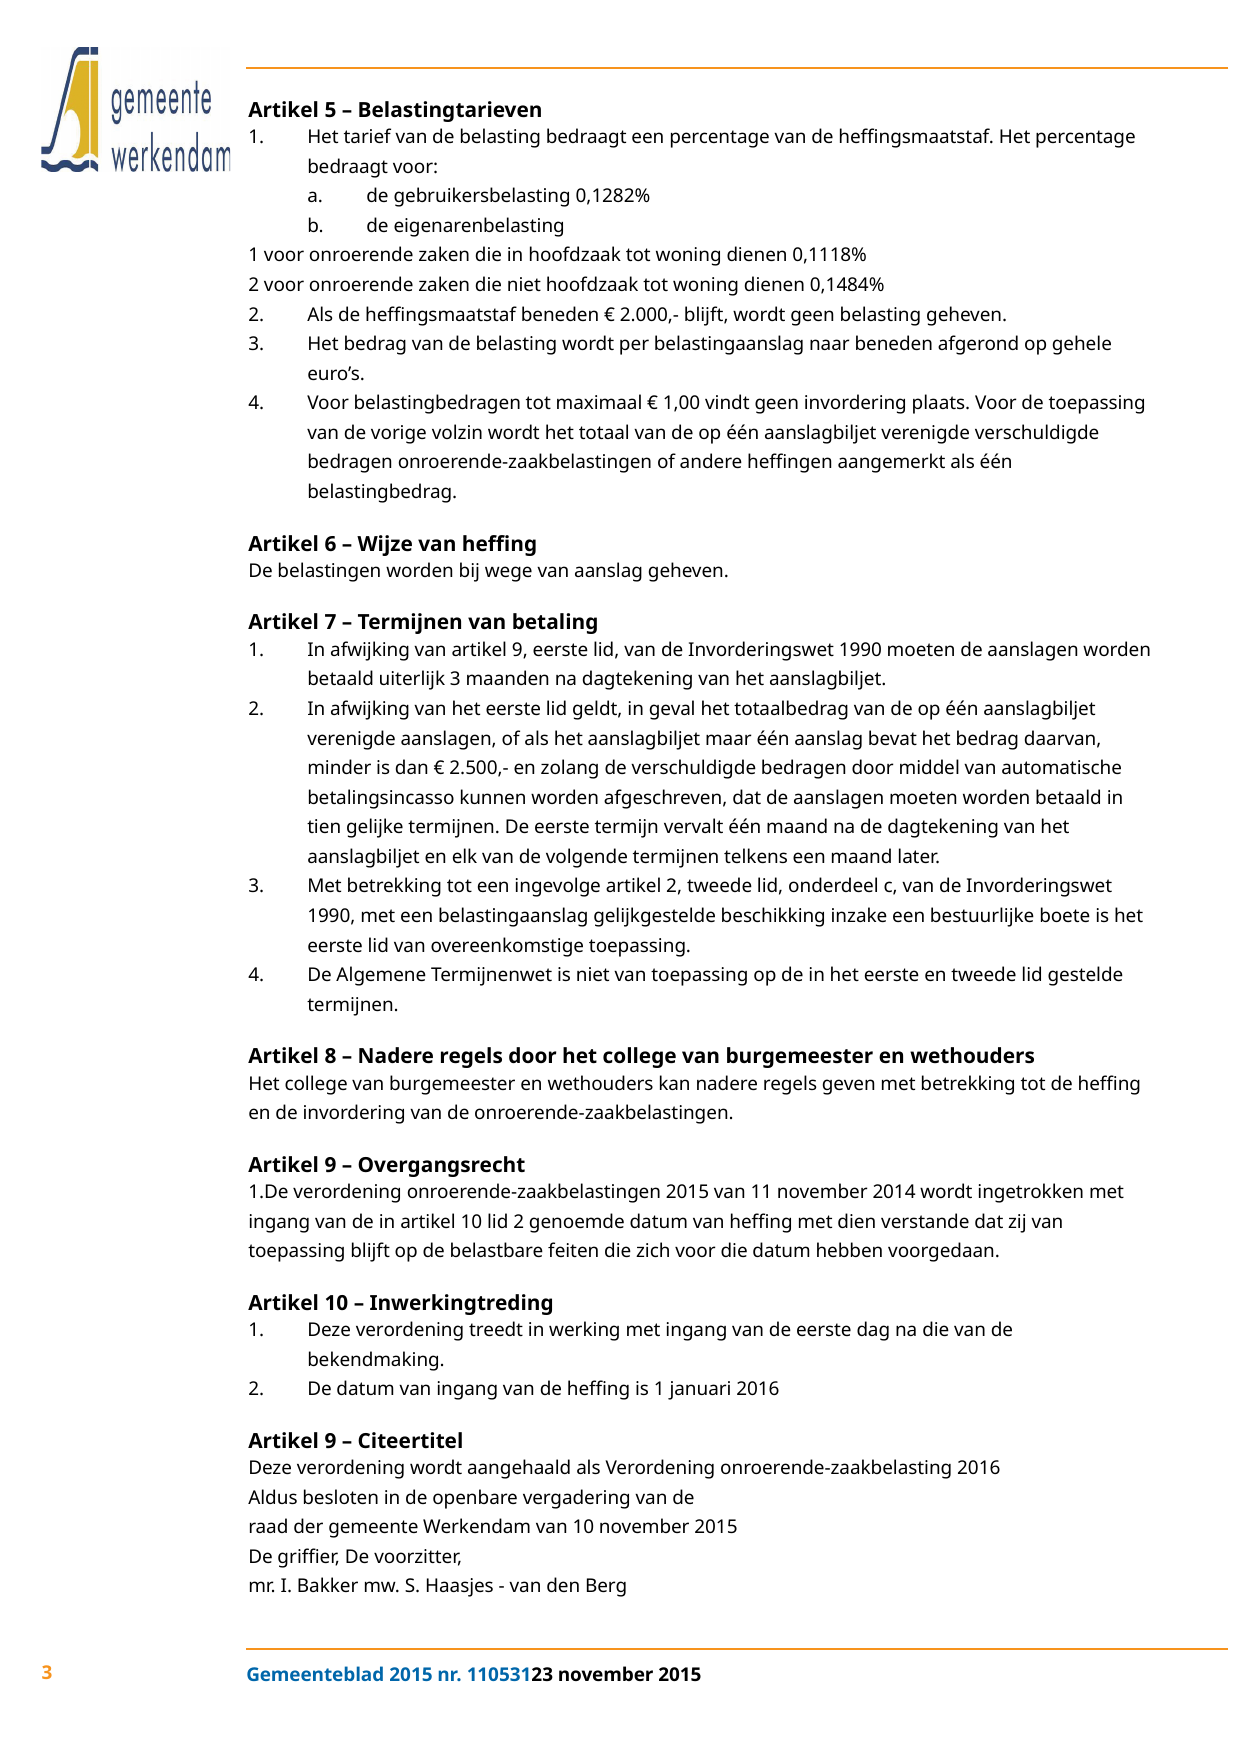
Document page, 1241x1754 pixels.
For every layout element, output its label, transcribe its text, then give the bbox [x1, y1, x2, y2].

text Artikel 9 – Overgangsrecht [248, 1150, 1152, 1178]
list Het bedrag van de belasting wordt per belastingaanslag naar beneden afgerond op gehele euro’s. [248, 330, 1152, 386]
text De griffier, De voorzitter, [248, 1543, 1152, 1569]
text De belastingen worden bij wege van aanslag geheven. [248, 557, 1152, 583]
list Voor belastingbedragen tot maximaal € 1,00 vindt geen invordering plaats. Voor de toepassing van de vorige volzin wordt het totaal van de op één aanslagbiljet verenigde verschuldigde bedragen onroerende-zaakbelastingen of andere heffingen aangemerkt als één belastingbedrag. [248, 389, 1152, 504]
list Deze verordening treedt in werking met ingang van de eerste dag na die van de bekendmaking. [248, 1316, 1152, 1372]
text Het college van burgemeester en wethouders kan nadere regels geven met betrekking tot de heffing en de invordering van de onroerende-zaakbelastingen. [248, 1070, 1152, 1125]
text Artikel 8 – Nadere regels door het college van burgemeester en wethouders [248, 1041, 1152, 1070]
text mr. I. Bakker mw. S. Haasjes - van den Berg [248, 1573, 1152, 1598]
text 2 voor onroerende zaken die niet hoofdzaak tot woning dienen 0,1484% [248, 271, 1152, 297]
text 1 voor onroerende zaken die in hoofdzaak tot woning dienen 0,1118% [248, 242, 1152, 267]
text Artikel 5 – Belastingtarieven [248, 95, 1152, 123]
text Aldus besloten in de openbare vergadering van de [248, 1484, 1152, 1509]
list De datum van ingang van de heffing is 1 januari 2016 [248, 1375, 1152, 1401]
list Met betrekking tot een ingevolge artikel 2, tweede lid, onderdeel c, van de Invorderingswet 1990, met een belastingaanslag gelijkgestelde beschikking inzake een bestuurlijke boete is het eerste lid van overeenkomstige toepassing. [248, 873, 1152, 957]
list Het tarief van de belasting bedraagt een percentage van de heffingsmaatstaf. Het percentage bedraagt voor: [248, 123, 1152, 178]
text 1.De verordening onroerende-zaakbelastingen 2015 van 11 november 2014 wordt ingetrokken met ingang van de in artikel 10 lid 2 genoemde datum van heffing met dien verstande dat zij van toepassing blijft op de belastbare feiten die zich voor die datum hebben voorgedaan. [248, 1178, 1152, 1263]
list In afwijking van het eerste lid geldt, in geval het totaalbedrag van de op één aanslagbiljet verenigde aanslagen, of als het aanslagbiljet maar één aanslag bevat het bedrag daarvan, minder is dan € 2.500,- en zolang de verschuldigde bedragen door middel van automatische betalingsincasso kunnen worden afgeschreven, dat de aanslagen moeten worden betaald in tien gelijke termijnen. De eerste termijn vervalt één maand na de dagtekening van het aanslagbiljet en elk van de volgende termijnen telkens een maand later. [248, 695, 1152, 869]
list de gebruikersbelasting 0,1282% [307, 182, 1152, 208]
list In afwijking van artikel 9, eerste lid, van de Invorderingswet 1990 moeten de aanslagen worden betaald uiterlijk 3 maanden na dagtekening van het aanslagbiljet. [248, 636, 1152, 691]
list De Algemene Termijnenwet is niet van toepassing op de in het eerste en tweede lid gestelde termijnen. [248, 961, 1152, 1017]
picture [41, 47, 231, 172]
text Artikel 9 – Citeertitel [248, 1426, 1152, 1454]
text Deze verordening wordt aangehaald als Verordening onroerende-zaakbelasting 2016 [248, 1454, 1152, 1480]
text Artikel 7 – Termijnen van betaling [248, 607, 1152, 636]
text raad der gemeente Werkendam van 10 november 2015 [248, 1513, 1152, 1539]
text Artikel 6 – Wijze van heffing [248, 529, 1152, 557]
text Artikel 10 – Inwerkingtreding [248, 1288, 1152, 1316]
list de eigenarenbelasting [307, 212, 1152, 238]
list Als de heffingsmaatstaf beneden € 2.000,- blijft, wordt geen belasting geheven. [248, 301, 1152, 326]
